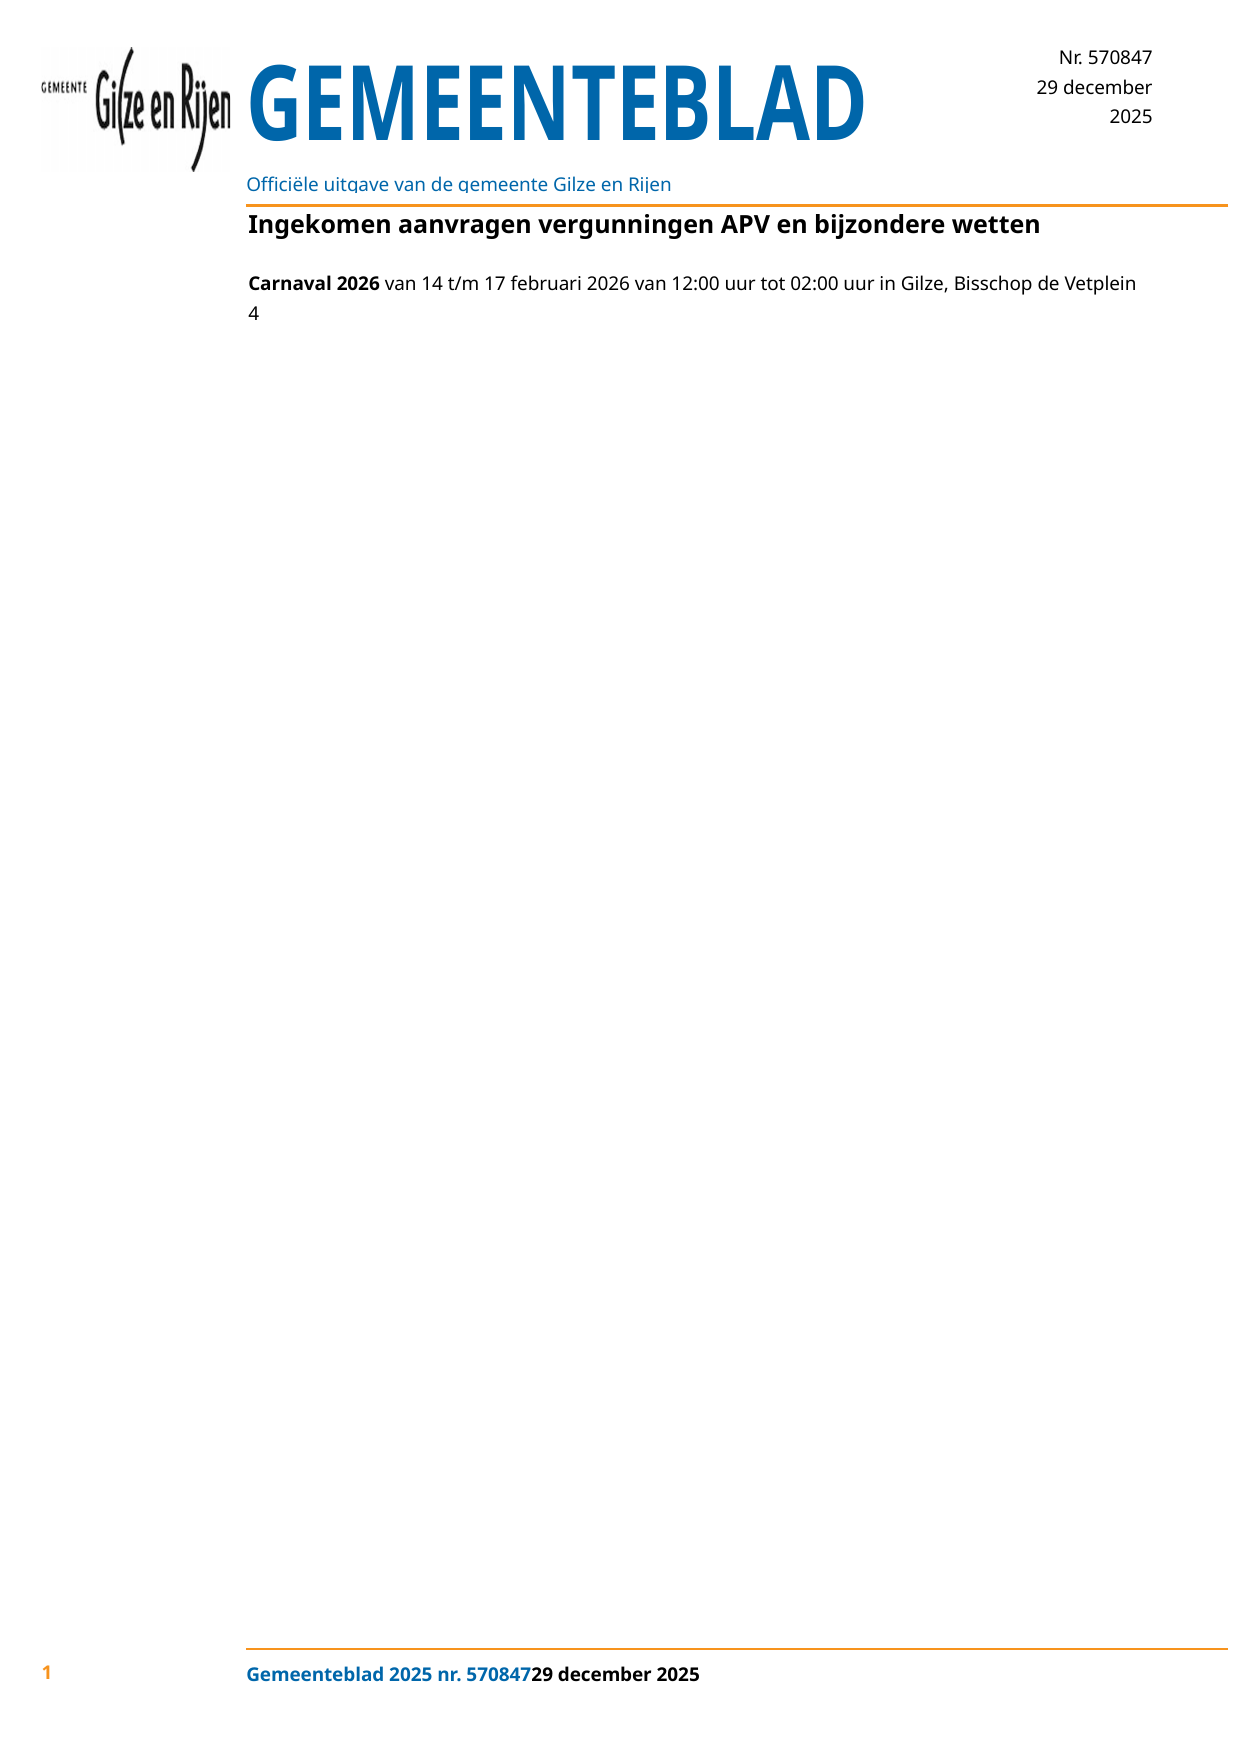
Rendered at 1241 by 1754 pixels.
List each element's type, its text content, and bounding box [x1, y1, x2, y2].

picture [41, 47, 231, 172]
text Carnaval 2026 van 14 t/m 17 februari 2026 van 12:00 uur tot 02:00 uur in Gilze, Bisschop de Vetplein 4 [248, 270, 1152, 326]
text Ingekomen aanvragen vergunningen APV en bijzondere wetten [248, 207, 1152, 241]
